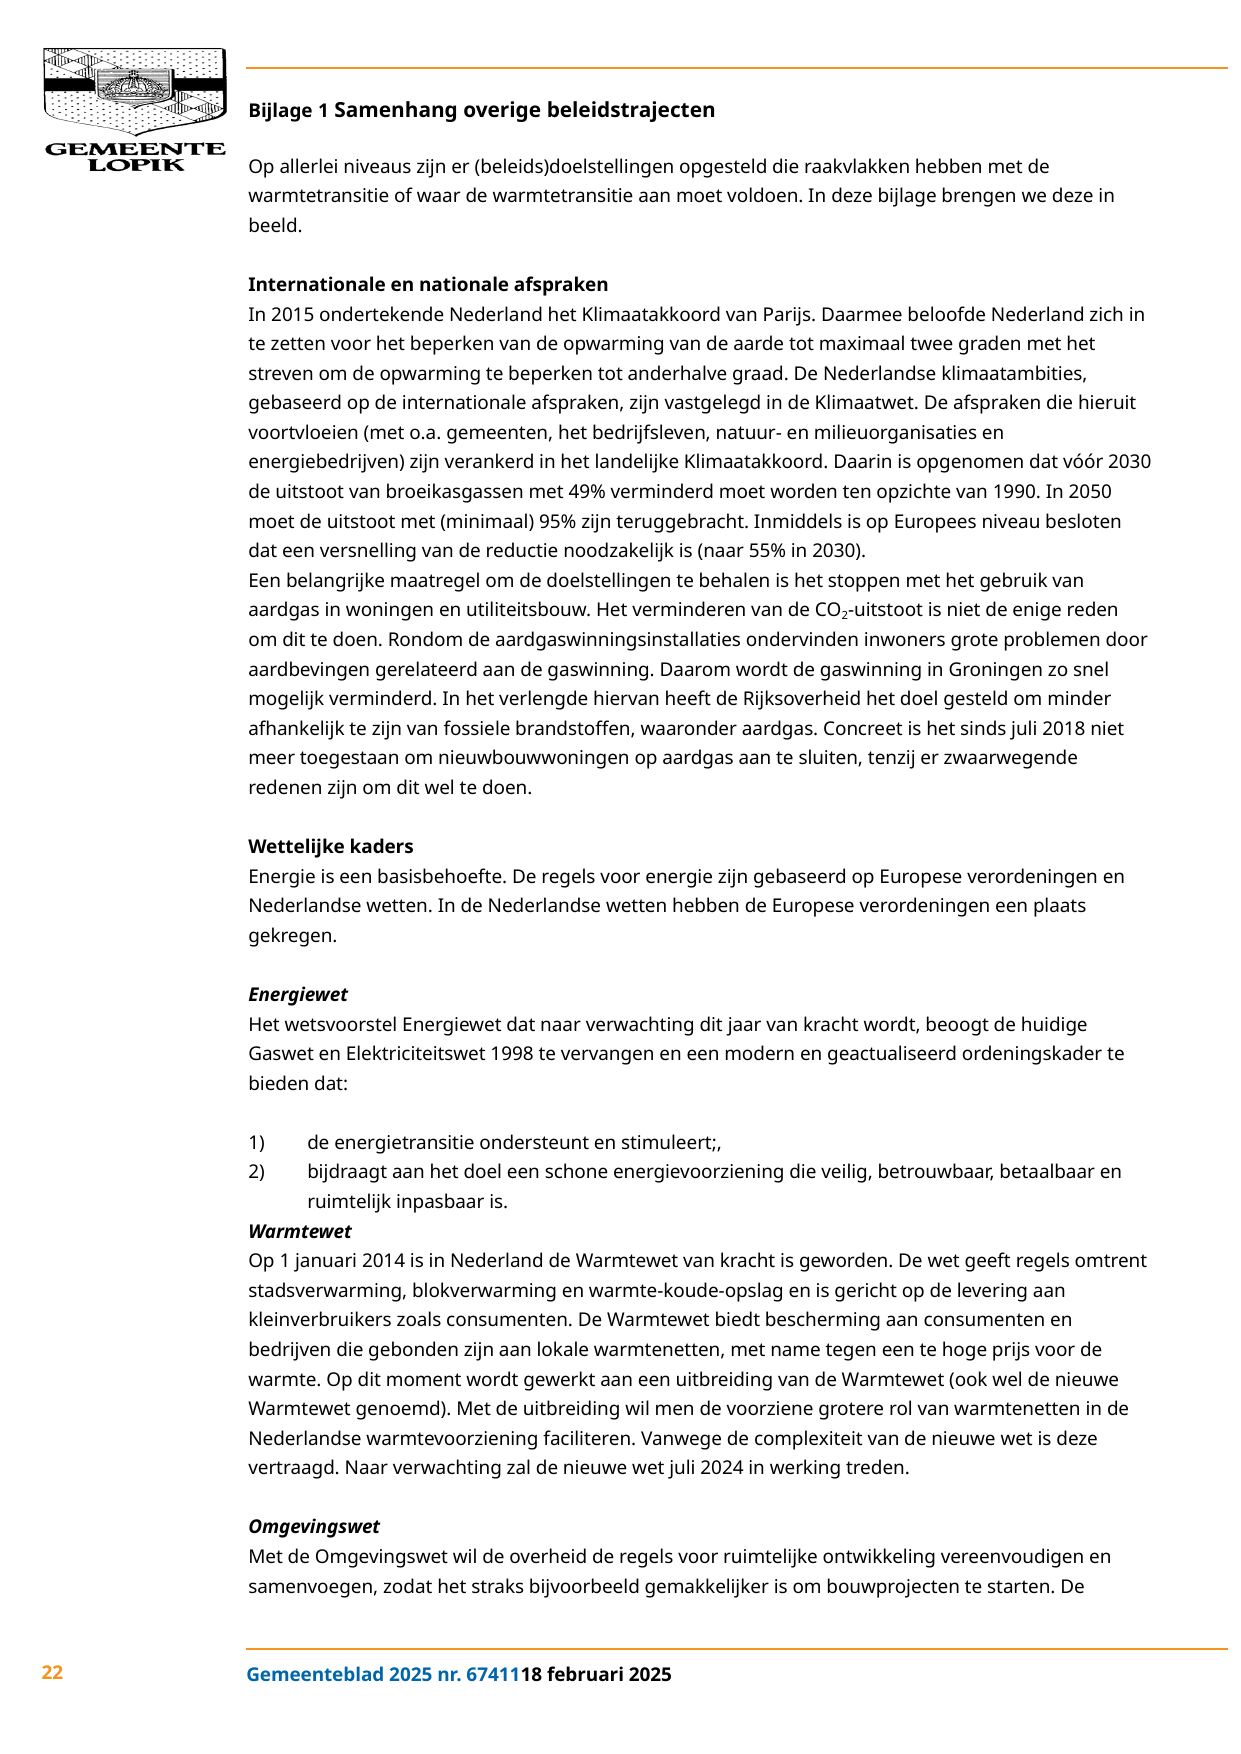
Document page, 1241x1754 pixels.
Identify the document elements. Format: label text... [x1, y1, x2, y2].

picture [41, 47, 231, 172]
text Op 1 januari 2014 is in Nederland de Warmtewet van kracht is geworden. De wet geeft regels omtrent stadsverwarming, blokverwarming en warmte-koude-opslag en is gericht op de levering aan kleinverbruikers zoals consumenten. De Warmtewet biedt bescherming aan consumenten en bedrijven die gebonden zijn aan lokale warmtenetten, met name tegen een te hoge prijs voor de warmte. Op dit moment wordt gewerkt aan een uitbreiding van de Warmtewet (ook wel de nieuwe Warmtewet genoemd). Met de uitbreiding wil men de voorziene grotere rol van warmtenetten in de Nederlandse warmtevoorziening faciliteren. Vanwege de complexiteit van de nieuwe wet is deze vertraagd. Naar verwachting zal de nieuwe wet juli 2024 in werking treden. [248, 1247, 1152, 1480]
text Energie is een basisbehoefte. De regels voor energie zijn gebaseerd op Europese verordeningen en Nederlandse wetten. In de Nederlandse wetten hebben de Europese verordeningen een plaats gekregen. [248, 863, 1152, 948]
text Op allerlei niveaus zijn er (beleids)doelstellingen opgesteld die raakvlakken hebben met de warmtetransitie of waar de warmtetransitie aan moet voldoen. In deze bijlage brengen we deze in beeld. [248, 153, 1152, 238]
list bijdraagt aan het doel een schone energievoorziening die veilig, betrouwbaar, betaalbaar en ruimtelijk inpasbaar is. [248, 1159, 1152, 1214]
text Het wetsvoorstel Energiewet dat naar verwachting dit jaar van kracht wordt, beoogt de huidige Gaswet en Elektriciteitswet 1998 te vervangen en een modern en geactualiseerd ordeningskader te bieden dat: [248, 1011, 1152, 1096]
text Wettelijke kaders [248, 833, 1152, 859]
text Internationale en nationale afspraken [248, 271, 1152, 297]
text Een belangrijke maatregel om de doelstellingen te behalen is het stoppen met het gebruik van aardgas in woningen en utiliteitsbouw. Het verminderen van de CO2-uitstoot is niet de enige reden om dit te doen. Rondom de aardgaswinningsinstallaties ondervinden inwoners grote problemen door aardbevingen gerelateerd aan de gaswinning. Daarom wordt de gaswinning in Groningen zo snel mogelijk verminderd. In het verlengde hiervan heeft de Rijksoverheid het doel gesteld om minder afhankelijk te zijn van fossiele brandstoffen, waaronder aardgas. Concreet is het sinds juli 2018 niet meer toegestaan om nieuwbouwwoningen op aardgas aan te sluiten, tenzij er zwaarwegende redenen zijn om dit wel te doen. [248, 567, 1152, 800]
text Energiewet [248, 981, 1152, 1007]
text Warmtewet [248, 1218, 1152, 1244]
text Omgevingswet [248, 1514, 1152, 1539]
text In 2015 ondertekende Nederland het Klimaatakkoord van Parijs. Daarmee beloofde Nederland zich in te zetten voor het beperken van de opwarming van de aarde tot maximaal twee graden met het streven om de opwarming te beperken tot anderhalve graad. De Nederlandse klimaatambities, gebaseerd op de internationale afspraken, zijn vastgelegd in de Klimaatwet. De afspraken die hieruit voortvloeien (met o.a. gemeenten, het bedrijfsleven, natuur- en milieuorganisaties en energiebedrijven) zijn verankerd in het landelijke Klimaatakkoord. Daarin is opgenomen dat vóór 2030 de uitstoot van broeikasgassen met 49% verminderd moet worden ten opzichte van 1990. In 2050 moet de uitstoot met (minimaal) 95% zijn teruggebracht. Inmiddels is op Europees niveau besloten dat een versnelling van de reductie noodzakelijk is (naar 55% in 2030). [248, 301, 1152, 563]
text Bijlage 1 Samenhang overige beleidstrajecten [248, 95, 1152, 123]
list de energietransitie ondersteunt en stimuleert;, [248, 1129, 1152, 1155]
text Met de Omgevingswet wil de overheid de regels voor ruimtelijke ontwikkeling vereenvoudigen en samenvoegen, zodat het straks bijvoorbeeld gemakkelijker is om bouwprojecten te starten. De [248, 1543, 1152, 1599]
